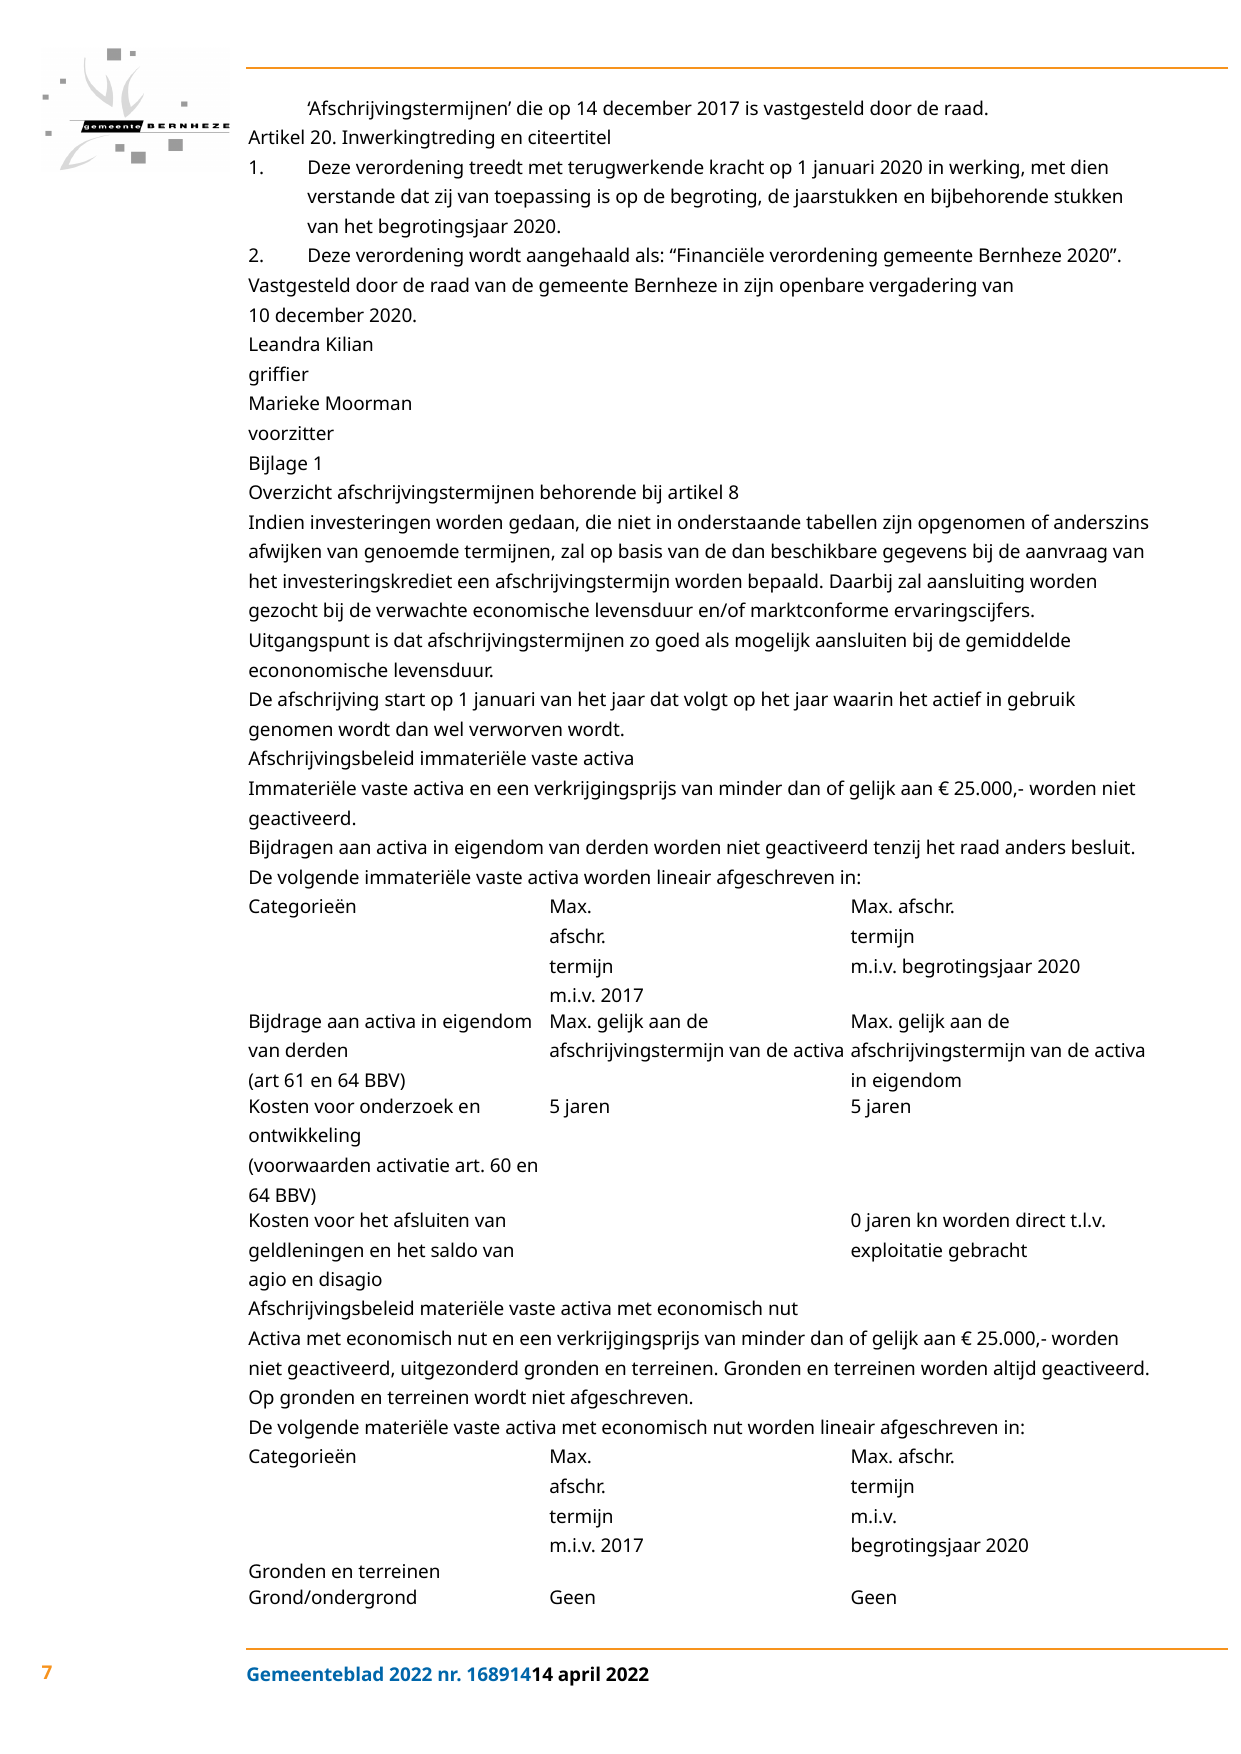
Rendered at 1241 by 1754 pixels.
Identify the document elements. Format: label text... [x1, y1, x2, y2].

list ‘Afschrijvingstermijnen’ die op 14 december 2017 is vastgesteld door de raad. [248, 95, 1152, 121]
table_cell [549, 1558, 850, 1584]
table_cell Gronden en terreinen [248, 1558, 549, 1584]
text De afschrijving start op 1 januari van het jaar dat volgt op het jaar waarin het actief in gebruik genomen wordt dan wel verworven wordt. [248, 686, 1152, 742]
text Leandra Kilian [248, 331, 1152, 357]
text Afschrijvingsbeleid materiële vaste activa met economisch nut [248, 1296, 1152, 1321]
table_cell Grond/ondergrond [248, 1584, 549, 1609]
text griffier [248, 361, 1152, 387]
text De volgende materiële vaste activa met economisch nut worden lineair afgeschreven in: [248, 1414, 1152, 1440]
table_cell Geen [549, 1584, 850, 1609]
table_header Max. afschr. termijn m.i.v. begrotingsjaar 2020 [850, 894, 1152, 1008]
table_cell [549, 1208, 850, 1292]
list Deze verordening wordt aangehaald als: “Financiële verordening gemeente Bernheze 2020”. [248, 243, 1152, 268]
table_cell Geen [850, 1584, 1152, 1609]
text Indien investeringen worden gedaan, die niet in onderstaande tabellen zijn opgenomen of anderszins afwijken van genoemde termijnen, zal op basis van de dan beschikbare gegevens bij de aanvraag van het investeringskrediet een afschrijvingstermijn worden bepaald. Daarbij zal aansluiting worden gezocht bij de verwachte economische levensduur en/of marktconforme ervaringscijfers. Uitgangspunt is dat afschrijvingstermijnen zo goed als mogelijk aansluiten bij de gemiddelde econonomische levensduur. [248, 509, 1152, 683]
table_cell 0 jaren kn worden direct t.l.v. exploitatie gebracht [850, 1208, 1152, 1292]
table_cell 5 jaren [549, 1093, 850, 1207]
text Bijdragen aan activa in eigendom van derden worden niet geactiveerd tenzij het raad anders besluit. [248, 834, 1152, 860]
picture [41, 47, 231, 172]
table_header Categorieën [248, 894, 549, 1008]
text De volgende immateriële vaste activa worden lineair afgeschreven in: [248, 864, 1152, 890]
table_cell Kosten voor het afsluiten van geldleningen en het saldo van agio en disagio [248, 1208, 549, 1292]
list Deze verordening treedt met terugwerkende kracht op 1 januari 2020 in werking, met dien verstande dat zij van toepassing is op de begroting, de jaarstukken en bijbehorende stukken van het begrotingsjaar 2020. [248, 154, 1152, 239]
table_cell Max. gelijk aan de afschrijvingstermijn van de activa in eigendom [850, 1008, 1152, 1093]
text 10 december 2020. [248, 302, 1152, 328]
table_cell 5 jaren [850, 1093, 1152, 1207]
table_cell Kosten voor onderzoek en ontwikkeling (voorwaarden activatie art. 60 en 64 BBV) [248, 1093, 549, 1207]
table_header Max. afschr. termijn m.i.v. 2017 [549, 1444, 850, 1558]
text Overzicht afschrijvingstermijnen behorende bij artikel 8 [248, 479, 1152, 505]
text Immateriële vaste activa en een verkrijgingsprijs van minder dan of gelijk aan € 25.000,- worden niet geactiveerd. [248, 775, 1152, 831]
table_cell [850, 1558, 1152, 1584]
table_header Max. afschr. termijn m.i.v. 2017 [549, 894, 850, 1008]
text Bijlage 1 [248, 450, 1152, 476]
text voorzitter [248, 420, 1152, 446]
text Activa met economisch nut en een verkrijgingsprijs van minder dan of gelijk aan € 25.000,- worden niet geactiveerd, uitgezonderd gronden en terreinen. Gronden en terreinen worden altijd geactiveerd. Op gronden en terreinen wordt niet afgeschreven. [248, 1325, 1152, 1410]
table_cell Bijdrage aan activa in eigendom van derden (art 61 en 64 BBV) [248, 1008, 549, 1093]
text Artikel 20. Inwerkingtreding en citeertitel [248, 124, 1152, 150]
text Vastgesteld door de raad van de gemeente Bernheze in zijn openbare vergadering van [248, 272, 1152, 298]
text Afschrijvingsbeleid immateriële vaste activa [248, 746, 1152, 771]
text Marieke Moorman [248, 391, 1152, 416]
table_header Categorieën [248, 1444, 549, 1558]
table_cell Max. gelijk aan de afschrijvingstermijn van de activa [549, 1008, 850, 1093]
table_header Max. afschr. termijn m.i.v. begrotingsjaar 2020 [850, 1444, 1152, 1558]
